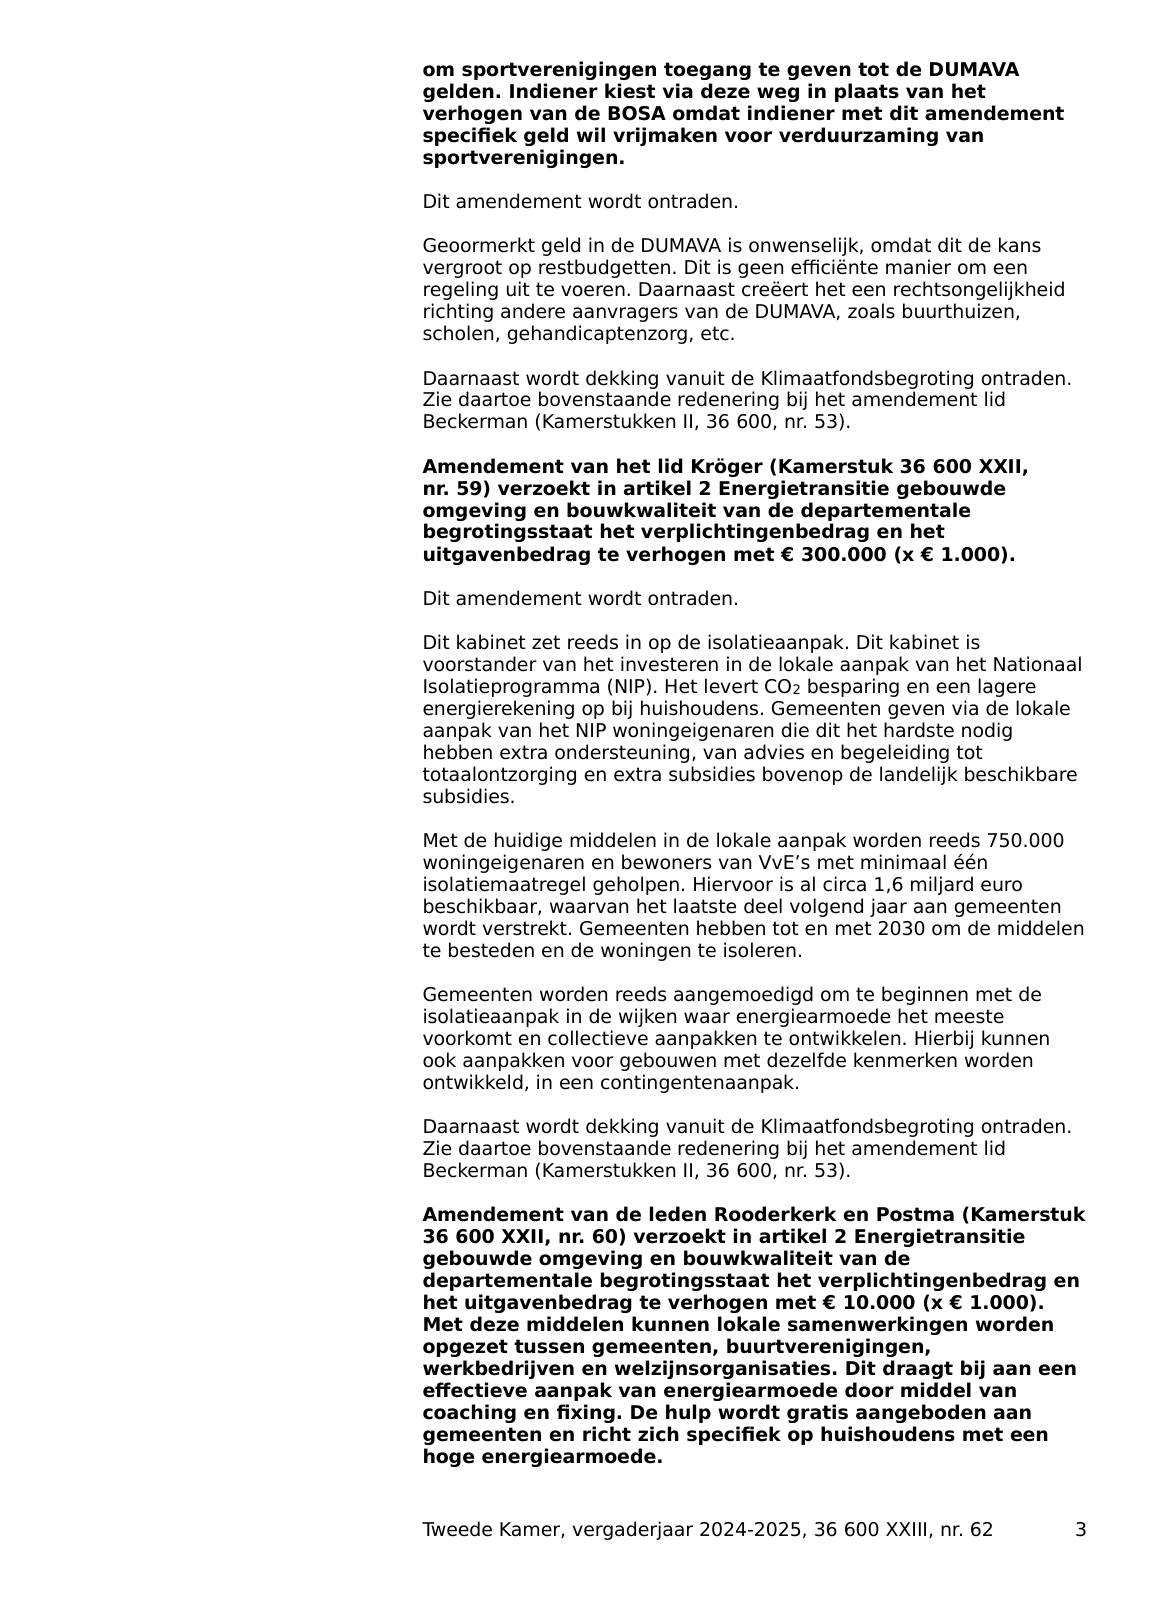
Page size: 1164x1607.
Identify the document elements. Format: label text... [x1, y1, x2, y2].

text om sportverenigingen toegang te geven tot de DUMAVA gelden. Indiener kiest via deze weg in plaats van het verhogen van de BOSA omdat indiener met dit amendement specifiek geld wil vrijmaken voor verduurzaming van sportverenigingen. [422, 59, 1087, 169]
text Amendement van de leden Rooderkerk en Postma (Kamerstuk 36 600 XXII, nr. 60) verzoekt in artikel 2 Energietransitie gebouwde omgeving en bouwkwaliteit van de departementale begrotingsstaat het verplichtingenbedrag en het uitgavenbedrag te verhogen met € 10.000 (x € 1.000). Met deze middelen kunnen lokale samenwerkingen worden opgezet tussen gemeenten, buurtverenigingen, werkbedrijven en welzijnsorganisaties. Dit draagt bij aan een effectieve aanpak van energiearmoede door middel van coaching en fixing. De hulp wordt gratis aangeboden aan gemeenten en richt zich specifiek op huishoudens met een hoge energiearmoede. [422, 1204, 1087, 1468]
text Daarnaast wordt dekking vanuit de Klimaatfondsbegroting ontraden. Zie daartoe bovenstaande redenering bij het amendement lid Beckerman (Kamerstukken II, 36 600, nr. 53). [422, 367, 1087, 433]
text Gemeenten worden reeds aangemoedigd om te beginnen met de isolatieaanpak in de wijken waar energiearmoede het meeste voorkomt en collectieve aanpakken te ontwikkelen. Hierbij kunnen ook aanpakken voor gebouwen met dezelfde kenmerken worden ontwikkeld, in een contingentenaanpak. [422, 984, 1087, 1094]
text Amendement van het lid Kröger (Kamerstuk 36 600 XXII, nr. 59) verzoekt in artikel 2 Energietransitie gebouwde omgeving en bouwkwaliteit van de departementale begrotingsstaat het verplichtingenbedrag en het uitgavenbedrag te verhogen met € 300.000 (x € 1.000). [422, 456, 1087, 565]
text Dit amendement wordt ontraden. [422, 191, 1087, 213]
text Geoormerkt geld in de DUMAVA is onwenselijk, omdat dit de kans vergroot op restbudgetten. Dit is geen efficiënte manier om een regeling uit te voeren. Daarnaast creëert het een rechtsongelijkheid richting andere aanvragers van de DUMAVA, zoals buurthuizen, scholen, gehandicaptenzorg, etc. [422, 235, 1087, 345]
text Dit kabinet zet reeds in op de isolatieaanpak. Dit kabinet is voorstander van het investeren in de lokale aanpak van het Nationaal Isolatieprogramma (NIP). Het levert CO2 besparing en een lagere energierekening op bij huishoudens. Gemeenten geven via de lokale aanpak van het NIP woningeigenaren die dit het hardste nodig hebben extra ondersteuning, van advies en begeleiding tot totaalontzorging en extra subsidies bovenop de landelijk beschikbare subsidies. [422, 632, 1087, 808]
text Dit amendement wordt ontraden. [422, 588, 1087, 609]
text Met de huidige middelen in de lokale aanpak worden reeds 750.000 woningeigenaren en bewoners van VvE’s met minimaal één isolatiemaatregel geholpen. Hiervoor is al circa 1,6 miljard euro beschikbaar, waarvan het laatste deel volgend jaar aan gemeenten wordt verstrekt. Gemeenten hebben tot en met 2030 om de middelen te besteden en de woningen te isoleren. [422, 830, 1087, 962]
text Daarnaast wordt dekking vanuit de Klimaatfondsbegroting ontraden. Zie daartoe bovenstaande redenering bij het amendement lid Beckerman (Kamerstukken II, 36 600, nr. 53). [422, 1116, 1087, 1182]
